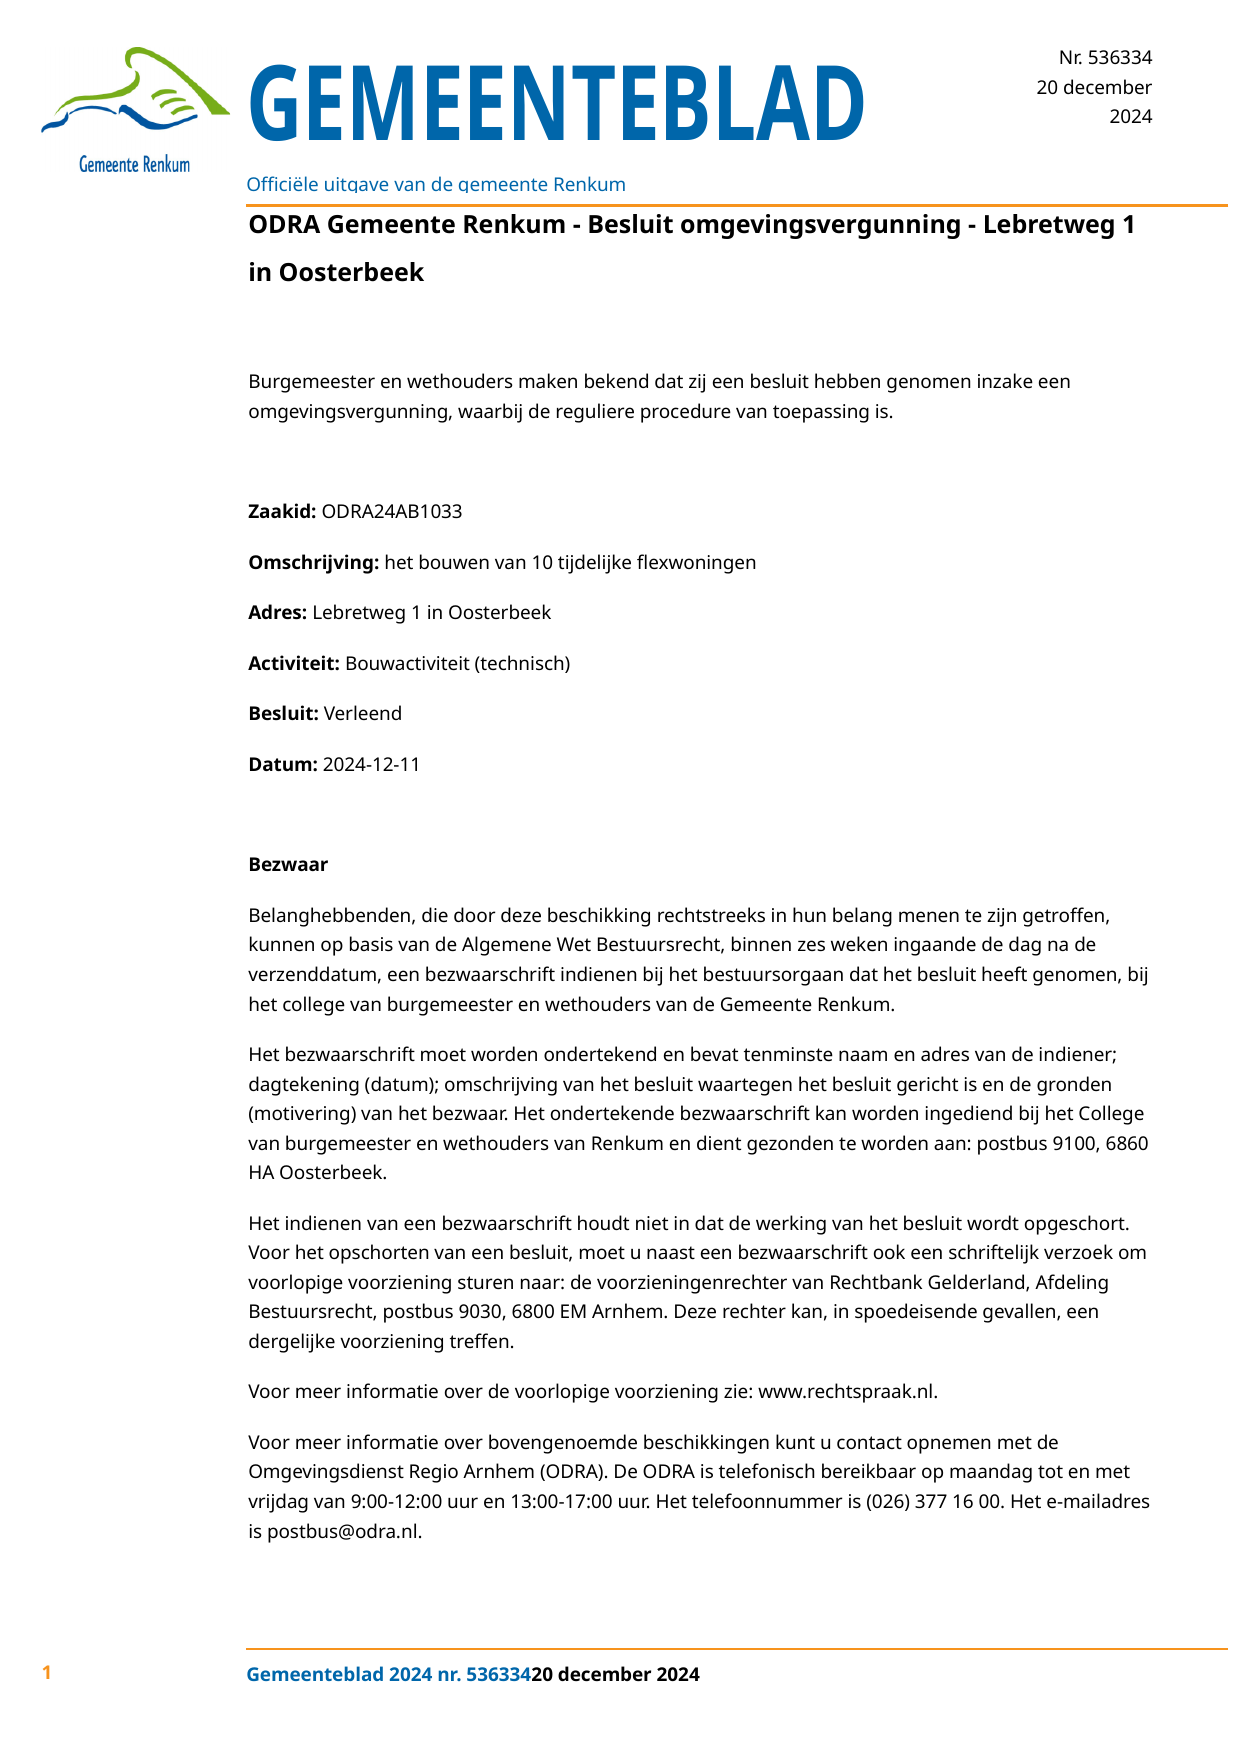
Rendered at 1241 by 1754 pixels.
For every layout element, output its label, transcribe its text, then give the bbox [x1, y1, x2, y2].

text ODRA Gemeente Renkum - Besluit omgevingsvergunning - Lebretweg 1 in Oosterbeek [248, 207, 1152, 288]
text Besluit: Verleend [248, 700, 1152, 726]
text Adres: Lebretweg 1 in Oosterbeek [248, 599, 1152, 625]
text Voor meer informatie over de voorlopige voorziening zie: www.rechtspraak.nl. [248, 1379, 1152, 1404]
text Bezwaar [248, 852, 1152, 877]
text Het indienen van een bezwaarschrift houdt niet in dat de werking van het besluit wordt opgeschort. Voor het opschorten van een besluit, moet u naast een bezwaarschrift ook een schriftelijk verzoek om voorlopige voorziening sturen naar: de voorzieningenrechter van Rechtbank Gelderland, Afdeling Bestuursrecht, postbus 9030, 6800 EM Arnhem. Deze rechter kan, in spoedeisende gevallen, een dergelijke voorziening treffen. [248, 1210, 1152, 1354]
picture [41, 47, 231, 172]
text Datum: 2024-12-11 [248, 751, 1152, 777]
text Burgemeester en wethouders maken bekend dat zij een besluit hebben genomen inzake een omgevingsvergunning, waarbij de reguliere procedure van toepassing is. [248, 368, 1152, 424]
text Voor meer informatie over bovengenoemde beschikkingen kunt u contact opnemen met de Omgevingsdienst Regio Arnhem (ODRA). De ODRA is telefonisch bereikbaar op maandag tot en met vrijdag van 9:00-12:00 uur en 13:00-17:00 uur. Het telefoonnummer is (026) 377 16 00. Het e-mailadres is postbus@odra.nl. [248, 1429, 1152, 1544]
text Omschrijving: het bouwen van 10 tijdelijke flexwoningen [248, 549, 1152, 575]
text Zaakid: ODRA24AB1033 [248, 499, 1152, 524]
text Activiteit: Bouwactiviteit (technisch) [248, 650, 1152, 676]
text Het bezwaarschrift moet worden ondertekend en bevat tenminste naam en adres van de indiener; dagtekening (datum); omschrijving van het besluit waartegen het besluit gericht is en de gronden (motivering) van het bezwaar. Het ondertekende bezwaarschrift kan worden ingediend bij het College van burgemeester en wethouders van Renkum en dient gezonden te worden aan: postbus 9100, 6860 HA Oosterbeek. [248, 1041, 1152, 1185]
text Belanghebbenden, die door deze beschikking rechtstreeks in hun belang menen te zijn getroffen, kunnen op basis van de Algemene Wet Bestuursrecht, binnen zes weken ingaande de dag na de verzenddatum, een bezwaarschrift indienen bij het bestuursorgaan dat het besluit heeft genomen, bij het college van burgemeester en wethouders van de Gemeente Renkum. [248, 902, 1152, 1017]
